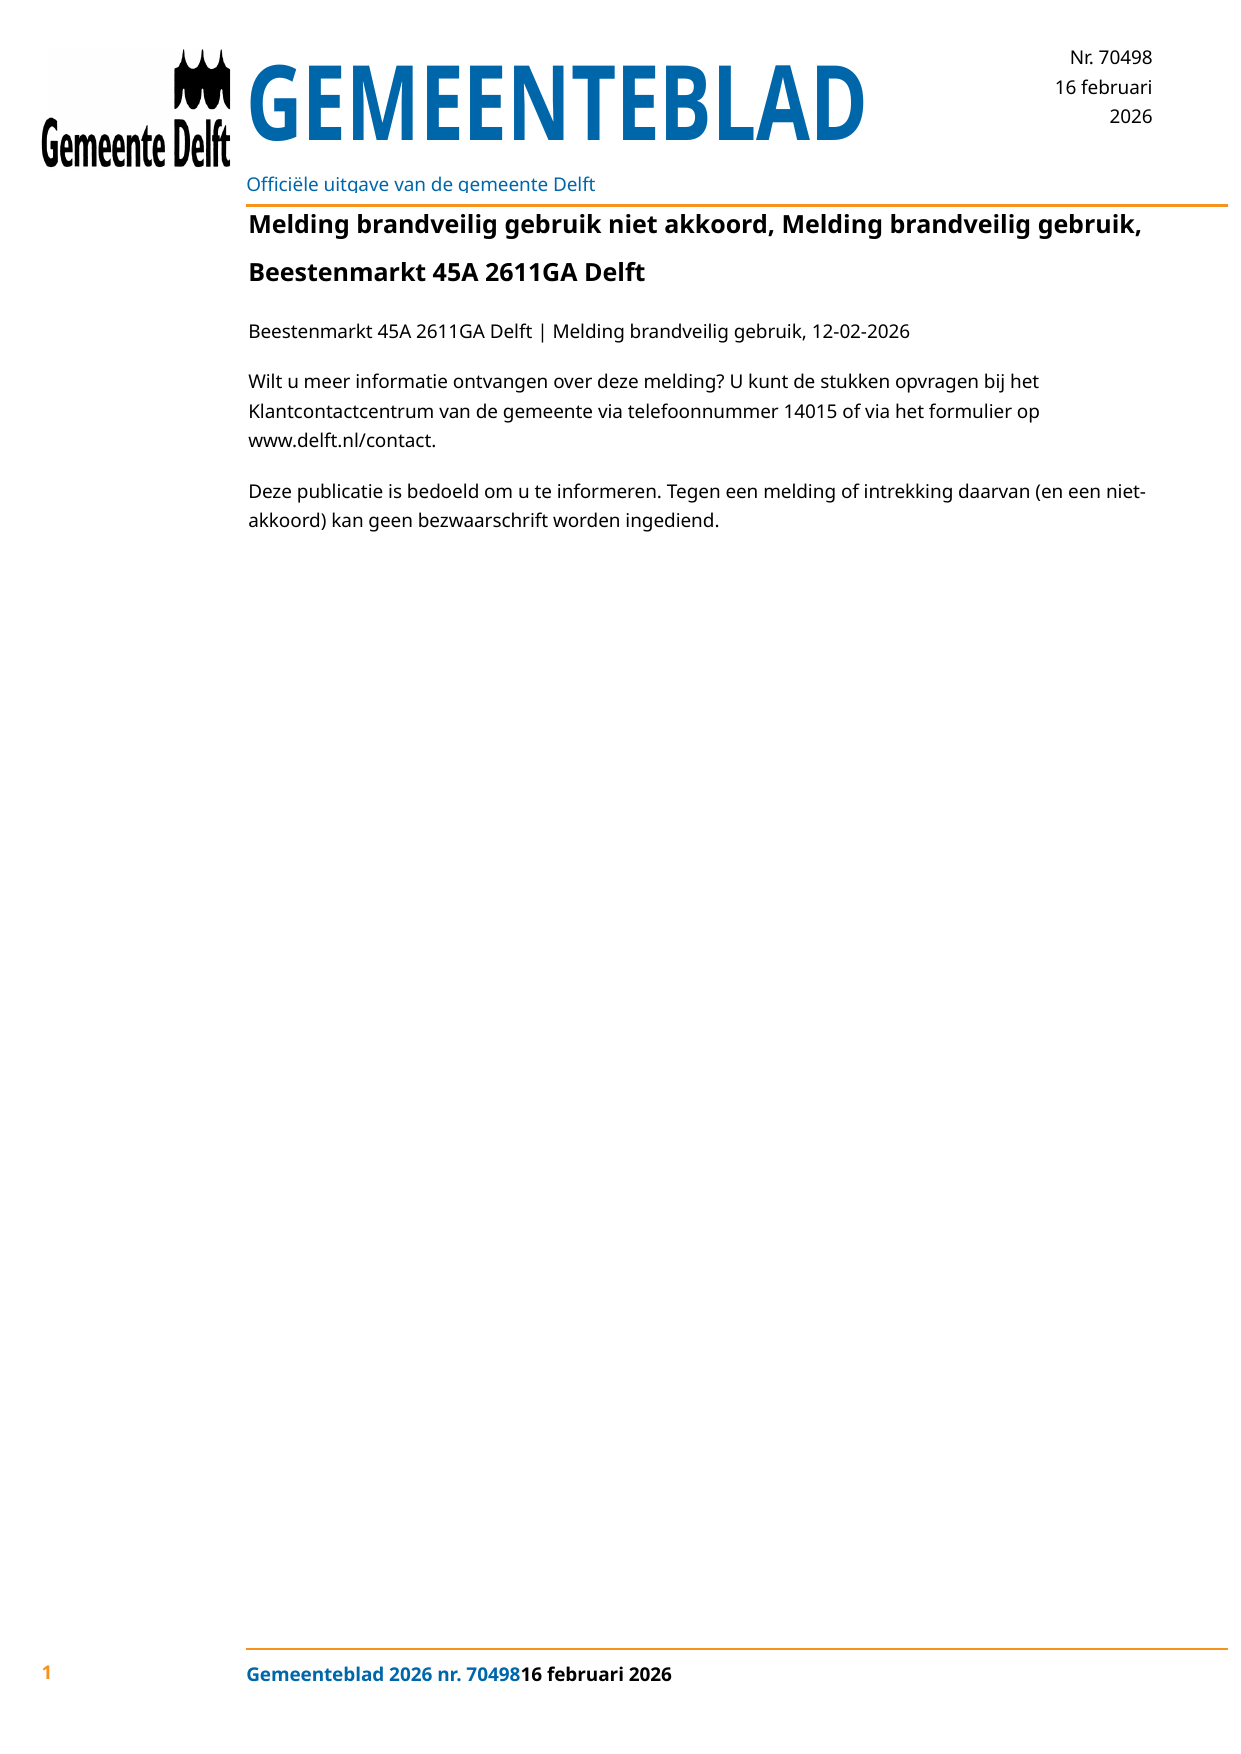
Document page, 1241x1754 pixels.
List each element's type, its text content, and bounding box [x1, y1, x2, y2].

picture [41, 47, 231, 172]
text Wilt u meer informatie ontvangen over deze melding? U kunt de stukken opvragen bij het Klantcontactcentrum van de gemeente via telefoonnummer 14015 of via het formulier op www.delft.nl/contact. [248, 368, 1152, 453]
text Melding brandveilig gebruik niet akkoord, Melding brandveilig gebruik, Beestenmarkt 45A 2611GA Delft [248, 207, 1152, 288]
text Beestenmarkt 45A 2611GA Delft | Melding brandveilig gebruik, 12-02-2026 [248, 318, 1152, 344]
text Deze publicatie is bedoeld om u te informeren. Tegen een melding of intrekking daarvan (en een niet-akkoord) kan geen bezwaarschrift worden ingediend. [248, 478, 1152, 533]
